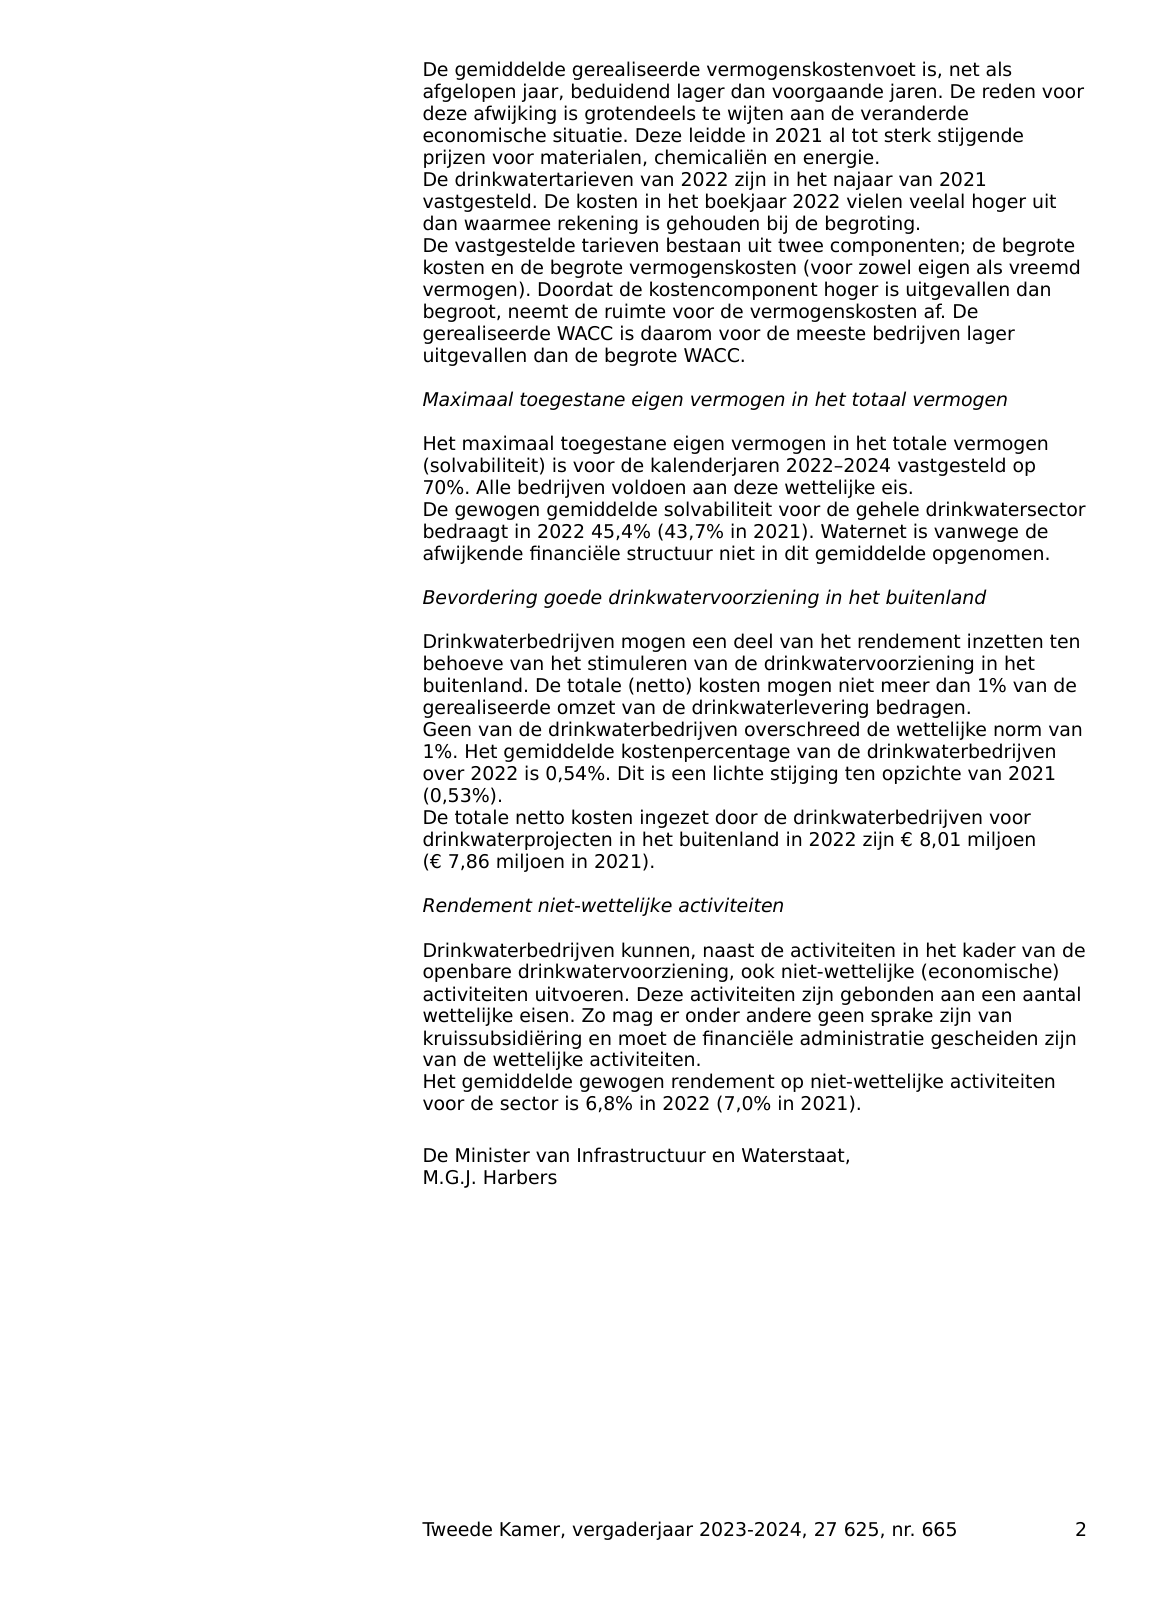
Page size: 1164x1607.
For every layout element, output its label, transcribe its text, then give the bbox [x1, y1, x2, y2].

text Het maximaal toegestane eigen vermogen in het totale vermogen (solvabiliteit) is voor de kalenderjaren 2022–2024 vastgesteld op 70%. Alle bedrijven voldoen aan deze wettelijke eis. [422, 433, 1087, 499]
subtitle Bevordering goede drinkwatervoorziening in het buitenland [422, 587, 1087, 609]
subtitle Rendement niet-wettelijke activiteiten [422, 895, 1087, 917]
text Geen van de drinkwaterbedrijven overschreed de wettelijke norm van 1%. Het gemiddelde kostenpercentage van de drinkwaterbedrijven over 2022 is 0,54%. Dit is een lichte stijging ten opzichte van 2021 (0,53%). [422, 719, 1087, 807]
text De vastgestelde tarieven bestaan uit twee componenten; de begrote kosten en de begrote vermogenskosten (voor zowel eigen als vreemd vermogen). Doordat de kostencomponent hoger is uitgevallen dan begroot, neemt de ruimte voor de vermogenskosten af. De gerealiseerde WACC is daarom voor de meeste bedrijven lager uitgevallen dan de begrote WACC. [422, 235, 1087, 367]
subtitle Maximaal toegestane eigen vermogen in het totaal vermogen [422, 389, 1087, 411]
text De gewogen gemiddelde solvabiliteit voor de gehele drinkwatersector bedraagt in 2022 45,4% (43,7% in 2021). Waternet is vanwege de afwijkende financiële structuur niet in dit gemiddelde opgenomen. [422, 499, 1087, 565]
text De drinkwatertarieven van 2022 zijn in het najaar van 2021 vastgesteld. De kosten in het boekjaar 2022 vielen veelal hoger uit dan waarmee rekening is gehouden bij de begroting. [422, 169, 1087, 235]
text De gemiddelde gerealiseerde vermogenskostenvoet is, net als afgelopen jaar, beduidend lager dan voorgaande jaren. De reden voor deze afwijking is grotendeels te wijten aan de veranderde economische situatie. Deze leidde in 2021 al tot sterk stijgende prijzen voor materialen, chemicaliën en energie. [422, 59, 1087, 169]
text Het gemiddelde gewogen rendement op niet-wettelijke activiteiten voor de sector is 6,8% in 2022 (7,0% in 2021). [422, 1071, 1087, 1115]
text Drinkwaterbedrijven mogen een deel van het rendement inzetten ten behoeve van het stimuleren van de drinkwatervoorziening in het buitenland. De totale (netto) kosten mogen niet meer dan 1% van de gerealiseerde omzet van de drinkwaterlevering bedragen. [422, 631, 1087, 719]
text De totale netto kosten ingezet door de drinkwaterbedrijven voor drinkwaterprojecten in het buitenland in 2022 zijn € 8,01 miljoen (€ 7,86 miljoen in 2021). [422, 807, 1087, 873]
text De Minister van Infrastructuur en Waterstaat, M.G.J. Harbers [422, 1145, 1087, 1189]
text Drinkwaterbedrijven kunnen, naast de activiteiten in het kader van de openbare drinkwatervoorziening, ook niet-wettelijke (economische) activiteiten uitvoeren. Deze activiteiten zijn gebonden aan een aantal wettelijke eisen. Zo mag er onder andere geen sprake zijn van kruissubsidiëring en moet de financiële administratie gescheiden zijn van de wettelijke activiteiten. [422, 939, 1087, 1071]
